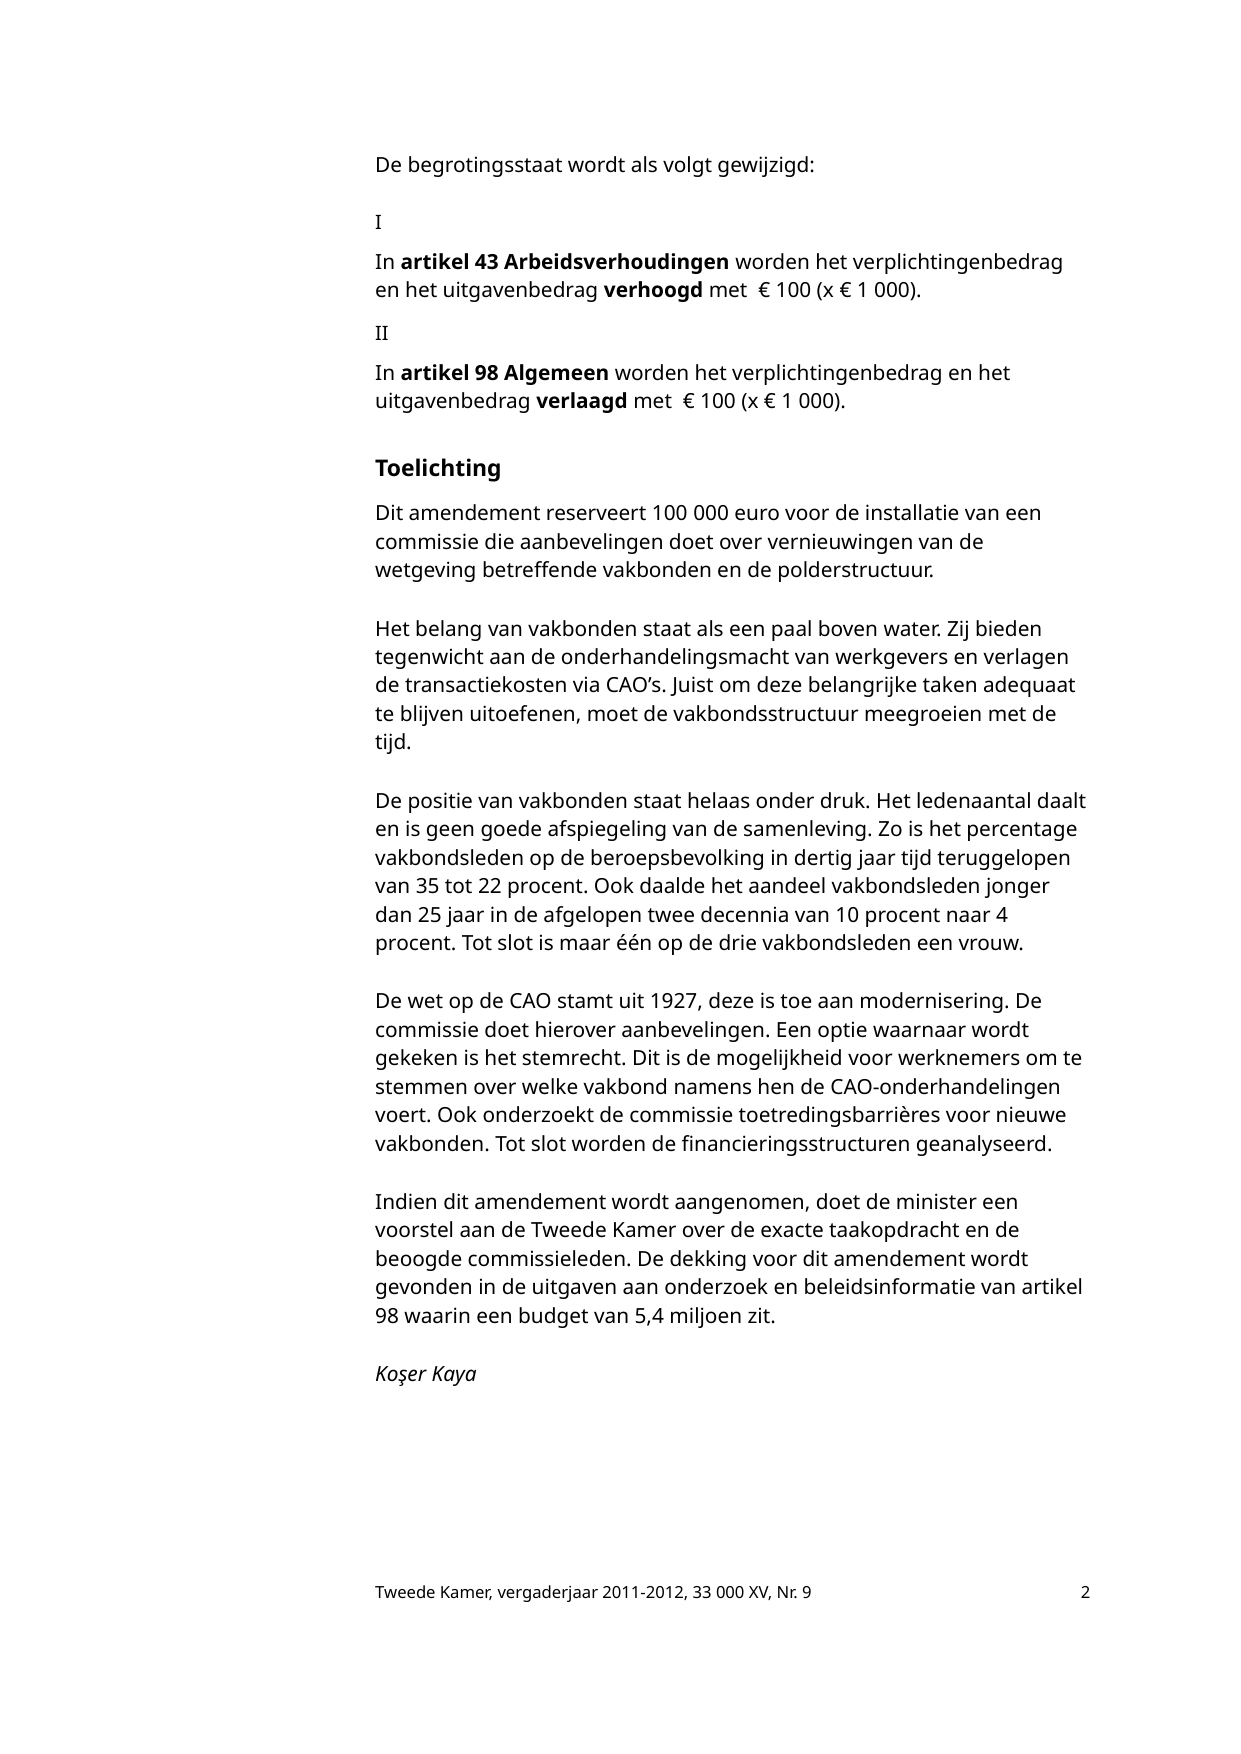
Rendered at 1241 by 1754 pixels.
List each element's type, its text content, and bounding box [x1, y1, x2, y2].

text Het belang van vakbonden staat als een paal boven water. Zij bieden tegenwicht aan de onderhandelingsmacht van werkgevers en verlagen de transactiekosten via CAO’s. Juist om deze belangrijke taken adequaat te blijven uitoefenen, moet de vakbondsstructuur meegroeien met de tijd. [375, 614, 1090, 756]
text Indien dit amendement wordt aangenomen, doet de minister een voorstel aan de Tweede Kamer over de exacte taakopdracht en de beoogde commissieleden. De dekking voor dit amendement wordt gevonden in de uitgaven aan onderzoek en beleidsinformatie van artikel 98 waarin een budget van 5,4 miljoen zit. [375, 1187, 1090, 1329]
text I [375, 208, 1090, 235]
text II [375, 319, 1090, 346]
text De begrotingsstaat wordt als volgt gewijzigd: [375, 150, 1090, 178]
text Koşer Kaya [375, 1359, 1090, 1388]
text In artikel 98 Algemeen worden het verplichtingenbedrag en het uitgavenbedrag verlaagd met € 100 (x € 1 000). [375, 358, 1090, 415]
text In artikel 43 Arbeidsverhoudingen worden het verplichtingenbedrag en het uitgavenbedrag verhoogd met € 100 (x € 1 000). [375, 247, 1090, 304]
text Dit amendement reserveert 100 000 euro voor de installatie van een commissie die aanbevelingen doet over vernieuwingen van de wetgeving betreffende vakbonden en de polderstructuur. [375, 498, 1090, 584]
text De positie van vakbonden staat helaas onder druk. Het ledenaantal daalt en is geen goede afspiegeling van de samenleving. Zo is het percentage vakbondsleden op de beroepsbevolking in dertig jaar tijd teruggelopen van 35 tot 22 procent. Ook daalde het aandeel vakbondsleden jonger dan 25 jaar in de afgelopen twee decennia van 10 procent naar 4 procent. Tot slot is maar één op de drie vakbondsleden een vrouw. [375, 786, 1090, 957]
subtitle Toelichting [375, 452, 1090, 483]
text De wet op de CAO stamt uit 1927, deze is toe aan modernisering. De commissie doet hierover aanbevelingen. Een optie waarnaar wordt gekeken is het stemrecht. Dit is de mogelijkheid voor werknemers om te stemmen over welke vakbond namens hen de CAO-onderhandelingen voert. Ook onderzoekt de commissie toetredingsbarrières voor nieuwe vakbonden. Tot slot worden de financieringsstructuren geanalyseerd. [375, 987, 1090, 1157]
